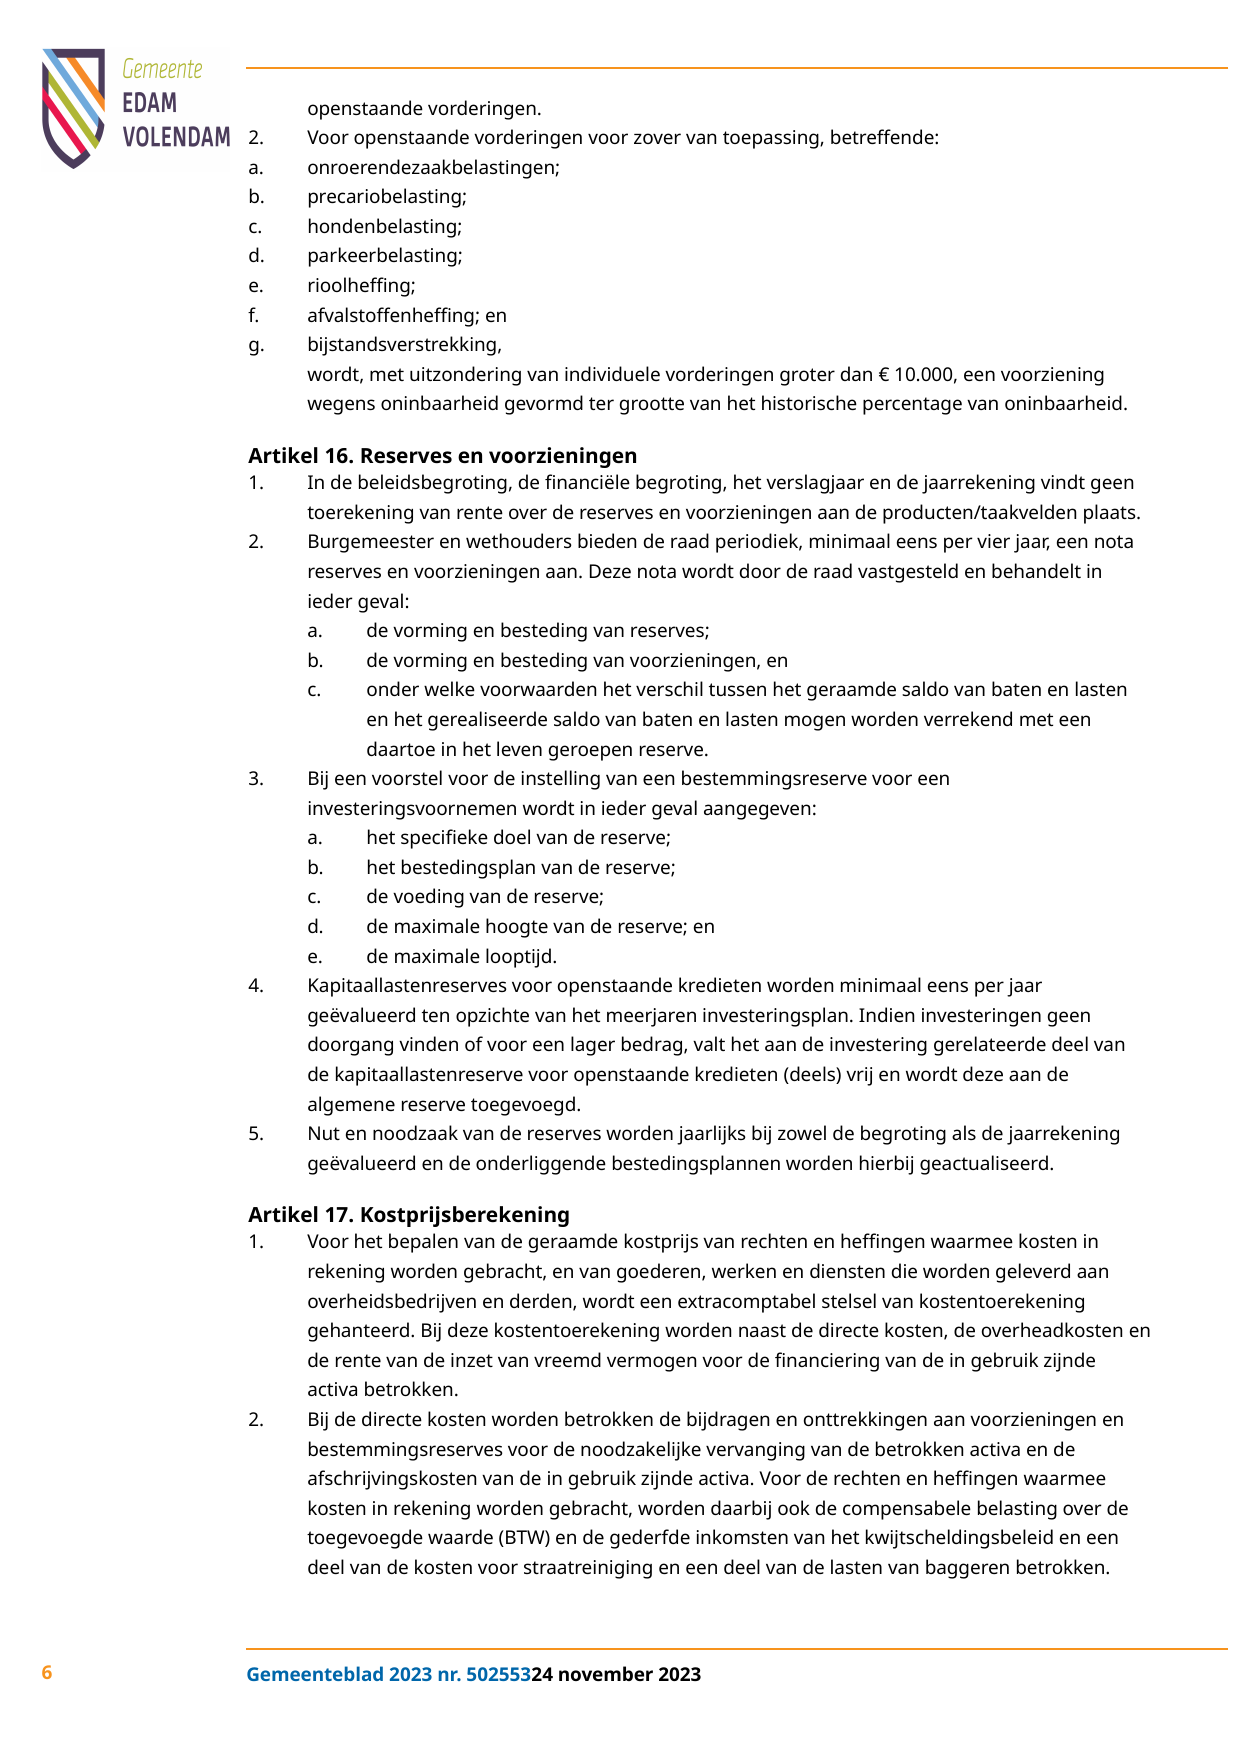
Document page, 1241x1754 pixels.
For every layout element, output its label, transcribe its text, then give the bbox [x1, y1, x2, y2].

text Artikel 17. Kostprijsberekening [248, 1200, 1152, 1229]
picture [41, 47, 231, 172]
list wordt, met uitzondering van individuele vorderingen groter dan € 10.000, een voorziening wegens oninbaarheid gevormd ter grootte van het historische percentage van oninbaarheid. [248, 361, 1152, 416]
list de vorming en besteding van voorzieningen, en [307, 647, 1152, 673]
list Voor het bepalen van de geraamde kostprijs van rechten en heffingen waarmee kosten in rekening worden gebracht, en van goederen, werken en diensten die worden geleverd aan overheidsbedrijven en derden, wordt een extracomptabel stelsel van kostentoerekening gehanteerd. Bij deze kostentoerekening worden naast de directe kosten, de overheadkosten en de rente van de inzet van vreemd vermogen voor de financiering van de in gebruik zijnde activa betrokken. [248, 1229, 1152, 1402]
list parkeerbelasting; [248, 243, 1152, 268]
list Voor openstaande vorderingen voor zover van toepassing, betreffende: [248, 124, 1152, 150]
list afvalstoffenheffing; en [248, 302, 1152, 328]
list de maximale hoogte van de reserve; en [307, 913, 1152, 939]
list Kapitaallastenreserves voor openstaande kredieten worden minimaal eens per jaar geëvalueerd ten opzichte van het meerjaren investeringsplan. Indien investeringen geen doorgang vinden of voor een lager bedrag, valt het aan de investering gerelateerde deel van de kapitaallastenreserve voor openstaande kredieten (deels) vrij en wordt deze aan de algemene reserve toegevoegd. [248, 972, 1152, 1116]
list het bestedingsplan van de reserve; [307, 854, 1152, 880]
list onroerendezaakbelastingen; [248, 154, 1152, 180]
list Burgemeester en wethouders bieden de raad periodiek, minimaal eens per vier jaar, een nota reserves en voorzieningen aan. Deze nota wordt door de raad vastgesteld en behandelt in ieder geval: [248, 529, 1152, 613]
list In de beleidsbegroting, de financiële begroting, het verslagjaar en de jaarrekening vindt geen toerekening van rente over de reserves en voorzieningen aan de producten/taakvelden plaats. [248, 469, 1152, 525]
list de maximale looptijd. [307, 943, 1152, 968]
list onder welke voorwaarden het verschil tussen het geraamde saldo van baten en lasten en het gerealiseerde saldo van baten en lasten mogen worden verrekend met een daartoe in het leven geroepen reserve. [307, 677, 1152, 761]
list Bij de directe kosten worden betrokken de bijdragen en onttrekkingen aan voorzieningen en bestemmingsreserves voor de noodzakelijke vervanging van de betrokken activa en de afschrijvingskosten van de in gebruik zijnde activa. Voor de rechten en heffingen waarmee kosten in rekening worden gebracht, worden daarbij ook de compensabele belasting over de toegevoegde waarde (BTW) en de gederfde inkomsten van het kwijtscheldingsbeleid en een deel van de kosten voor straatreiniging en een deel van de lasten van baggeren betrokken. [248, 1406, 1152, 1580]
list hondenbelasting; [248, 213, 1152, 239]
list het specifieke doel van de reserve; [307, 824, 1152, 850]
list bijstandsverstrekking, [248, 331, 1152, 357]
list rioolheffing; [248, 272, 1152, 298]
list de voeding van de reserve; [307, 884, 1152, 909]
list Bij een voorstel voor de instelling van een bestemmingsreserve voor een investeringsvoornemen wordt in ieder geval aangegeven: [248, 765, 1152, 821]
list de vorming en besteding van reserves; [307, 617, 1152, 643]
text Artikel 16. Reserves en voorzieningen [248, 441, 1152, 469]
list Nut en noodzaak van de reserves worden jaarlijks bij zowel de begroting als de jaarrekening geëvalueerd en de onderliggende bestedingsplannen worden hierbij geactualiseerd. [248, 1120, 1152, 1176]
list openstaande vorderingen. [248, 95, 1152, 121]
list precariobelasting; [248, 183, 1152, 209]
